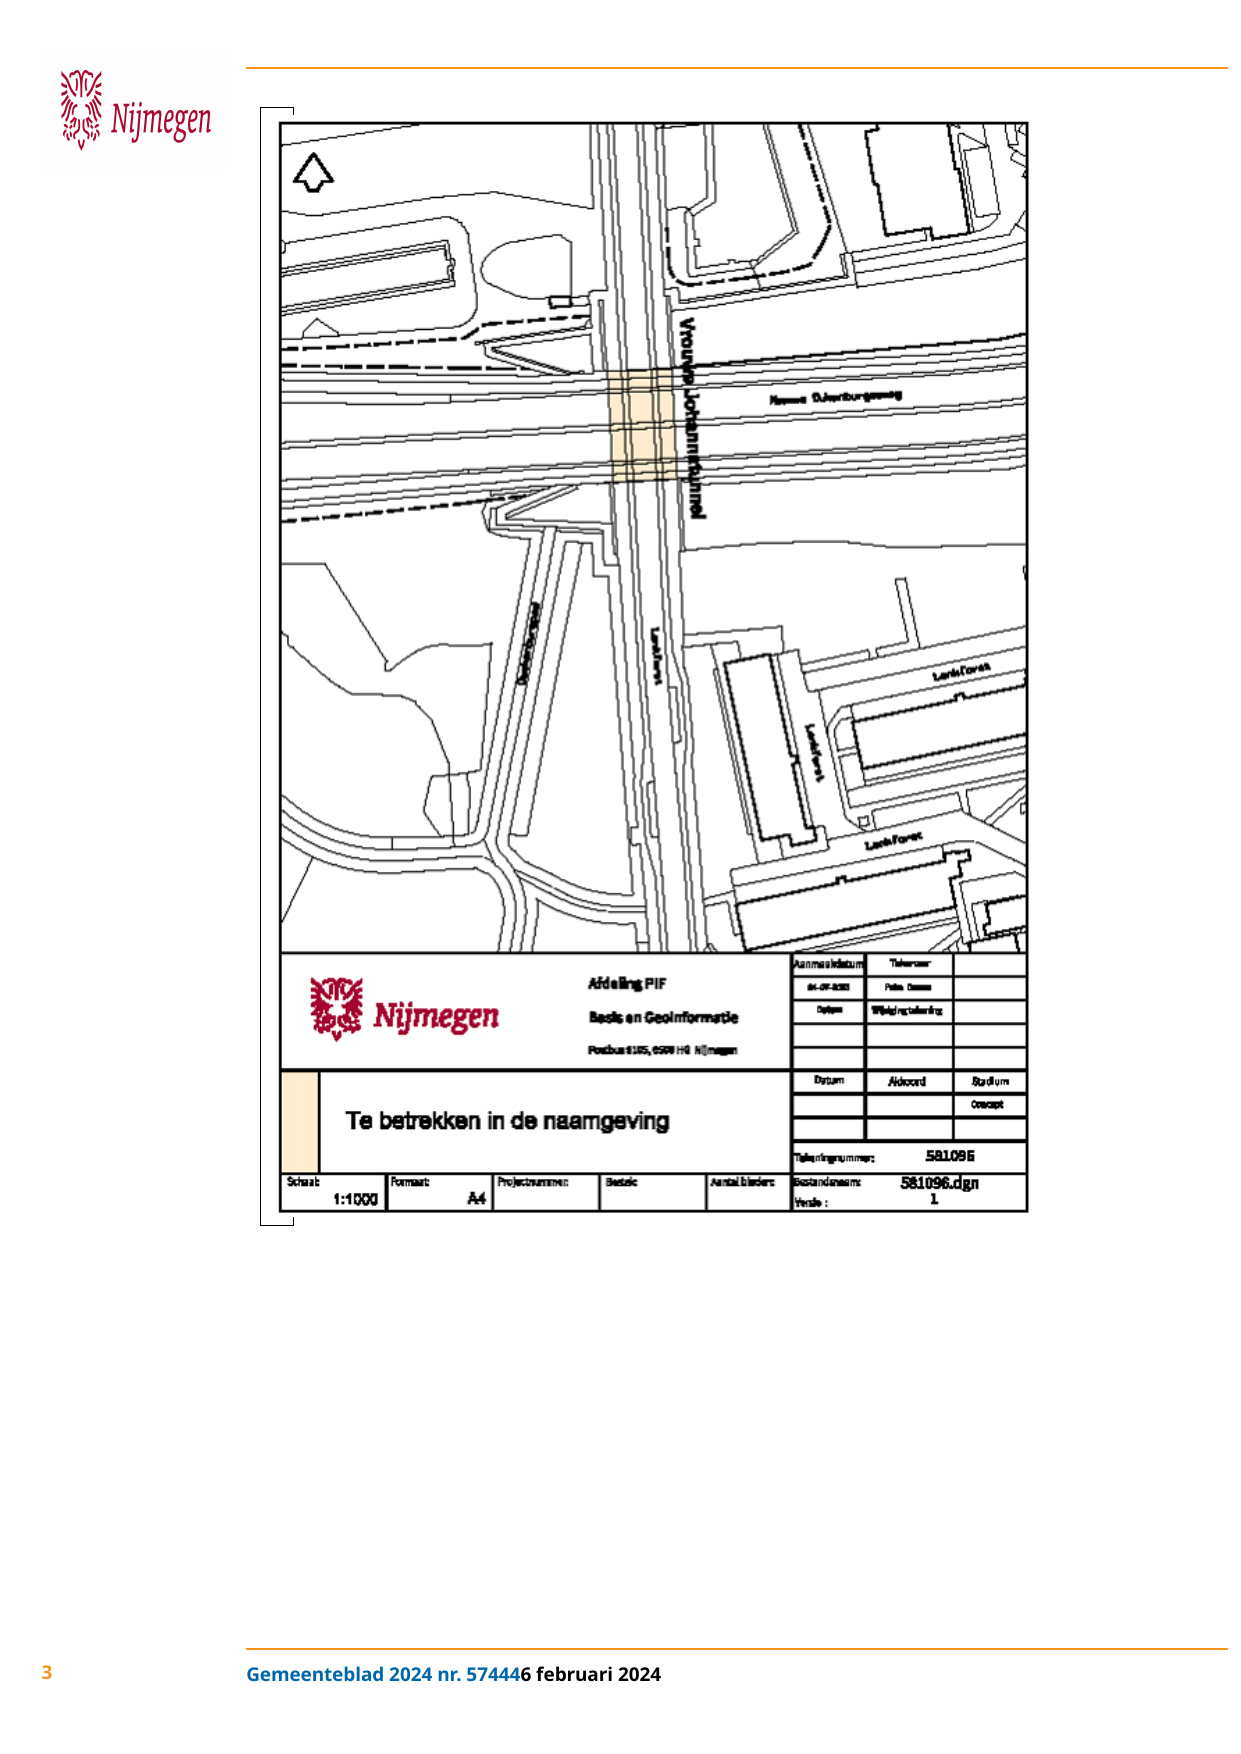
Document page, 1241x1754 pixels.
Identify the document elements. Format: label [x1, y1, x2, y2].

picture [268, 115, 1037, 1217]
picture [41, 47, 231, 172]
